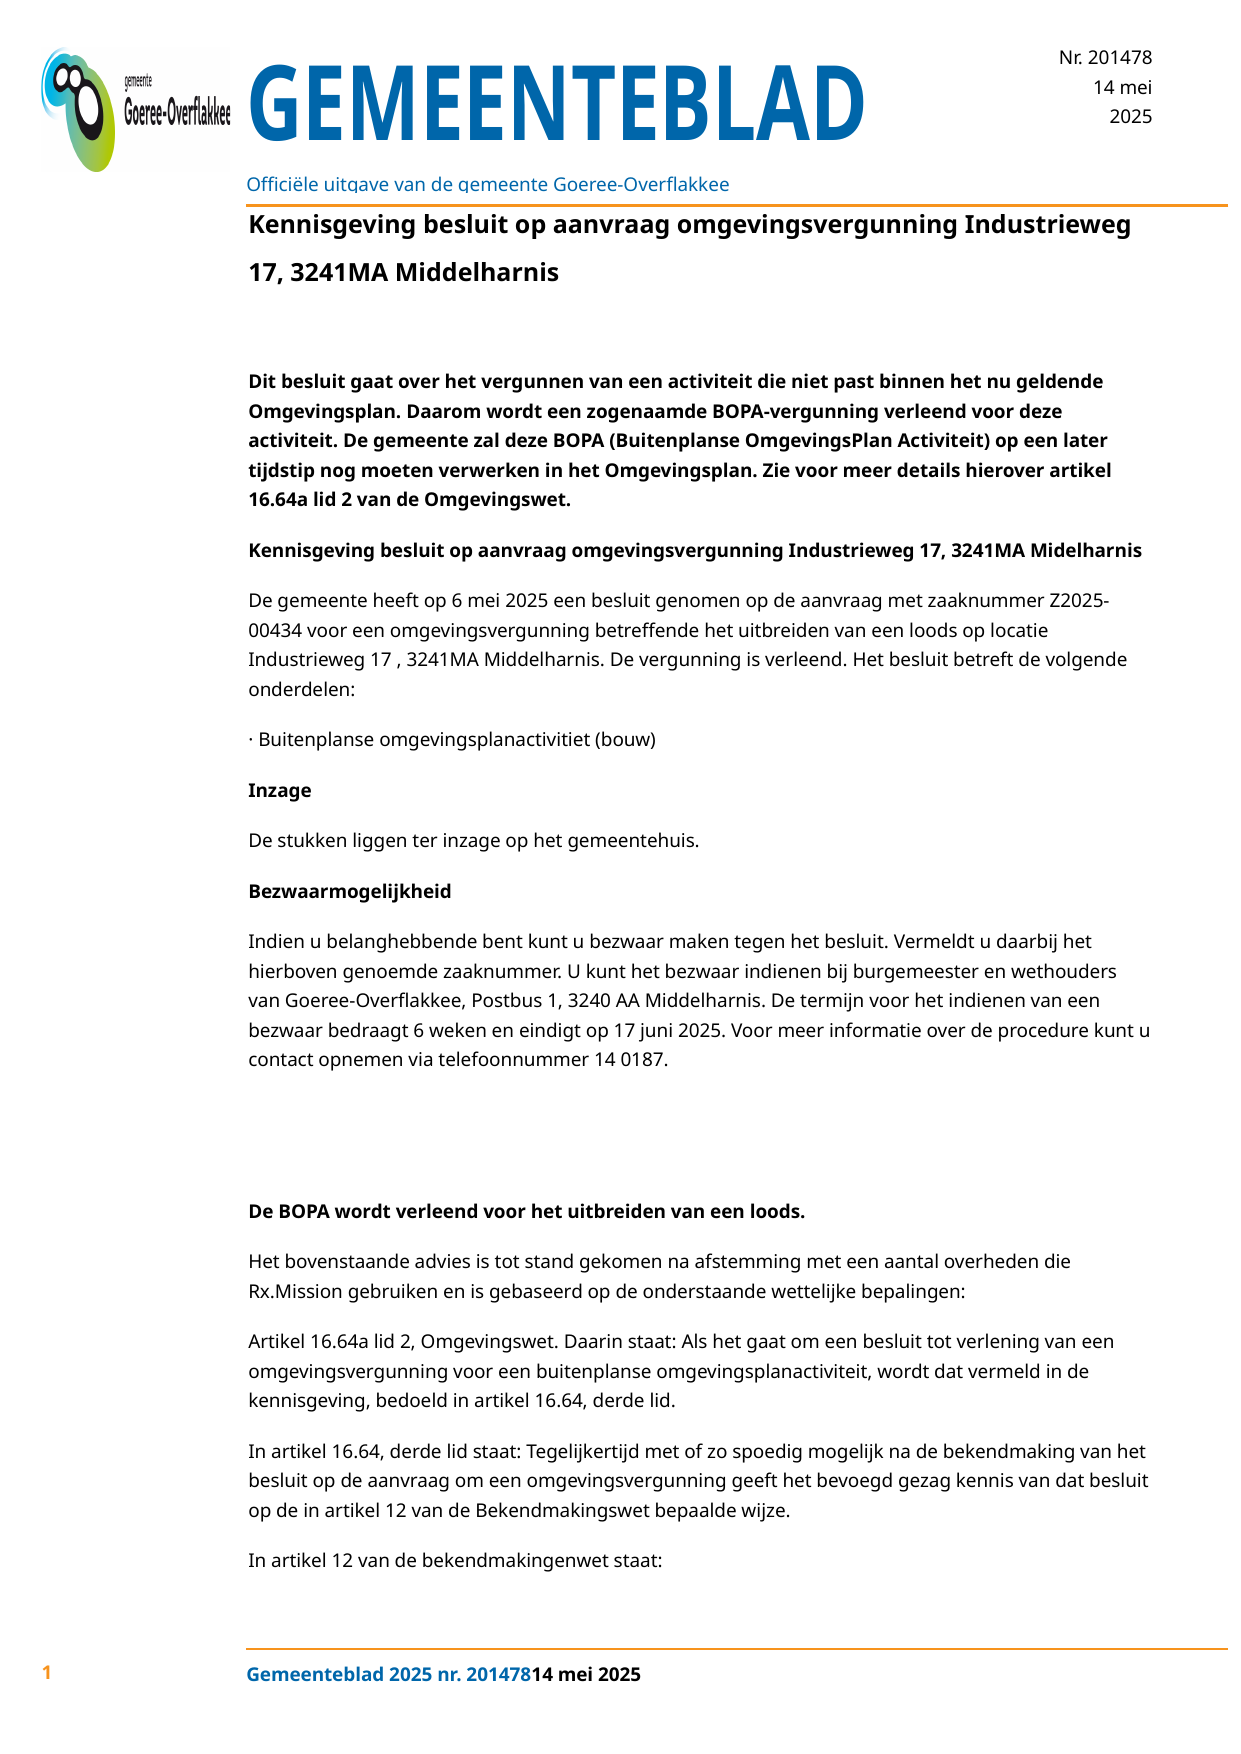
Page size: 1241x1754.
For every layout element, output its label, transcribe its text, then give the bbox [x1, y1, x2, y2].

text De BOPA wordt verleend voor het uitbreiden van een loods. [248, 1198, 1152, 1224]
text Inzage [248, 777, 1152, 803]
text · Buitenplanse omgevingsplanactivitiet (bouw) [248, 727, 1152, 752]
text Kennisgeving besluit op aanvraag omgevingsvergunning Industrieweg 17, 3241MA Middelharnis [248, 207, 1152, 288]
text Indien u belanghebbende bent kunt u bezwaar maken tegen het besluit. Vermeldt u daarbij het hierboven genoemde zaaknummer. U kunt het bezwaar indienen bij burgemeester en wethouders van Goeree-Overflakkee, Postbus 1, 3240 AA Middelharnis. De termijn voor het indienen van een bezwaar bedraagt 6 weken en eindigt op 17 juni 2025. Voor meer informatie over de procedure kunt u contact opnemen via telefoonnummer 14 0187. [248, 928, 1152, 1072]
text De gemeente heeft op 6 mei 2025 een besluit genomen op de aanvraag met zaaknummer Z2025-00434 voor een omgevingsvergunning betreffende het uitbreiden van een loods op locatie Industrieweg 17 , 3241MA Middelharnis. De vergunning is verleend. Het besluit betreft de volgende onderdelen: [248, 587, 1152, 702]
text Artikel 16.64a lid 2, Omgevingswet. Daarin staat: Als het gaat om een besluit tot verlening van een omgevingsvergunning voor een buitenplanse omgevingsplanactiviteit, wordt dat vermeld in de kennisgeving, bedoeld in artikel 16.64, derde lid. [248, 1328, 1152, 1413]
text De stukken liggen ter inzage op het gemeentehuis. [248, 827, 1152, 853]
text Het bovenstaande advies is tot stand gekomen na afstemming met een aantal overheden die Rx.Mission gebruiken en is gebaseerd op de onderstaande wettelijke bepalingen: [248, 1248, 1152, 1304]
text In artikel 12 van de bekendmakingenwet staat: [248, 1547, 1152, 1573]
text In artikel 16.64, derde lid staat: Tegelijkertijd met of zo spoedig mogelijk na de bekendmaking van het besluit op de aanvraag om een omgevingsvergunning geeft het bevoegd gezag kennis van dat besluit op de in artikel 12 van de Bekendmakingswet bepaalde wijze. [248, 1438, 1152, 1523]
text Dit besluit gaat over het vergunnen van een activiteit die niet past binnen het nu geldende Omgevingsplan. Daarom wordt een zogenaamde BOPA-vergunning verleend voor deze activiteit. De gemeente zal deze BOPA (Buitenplanse OmgevingsPlan Activiteit) op een later tijdstip nog moeten verwerken in het Omgevingsplan. Zie voor meer details hierover artikel 16.64a lid 2 van de Omgevingswet. [248, 368, 1152, 512]
text Bezwaarmogelijkheid [248, 878, 1152, 904]
text Kennisgeving besluit op aanvraag omgevingsvergunning Industrieweg 17, 3241MA Midelharnis [248, 537, 1152, 563]
picture [41, 47, 231, 172]
